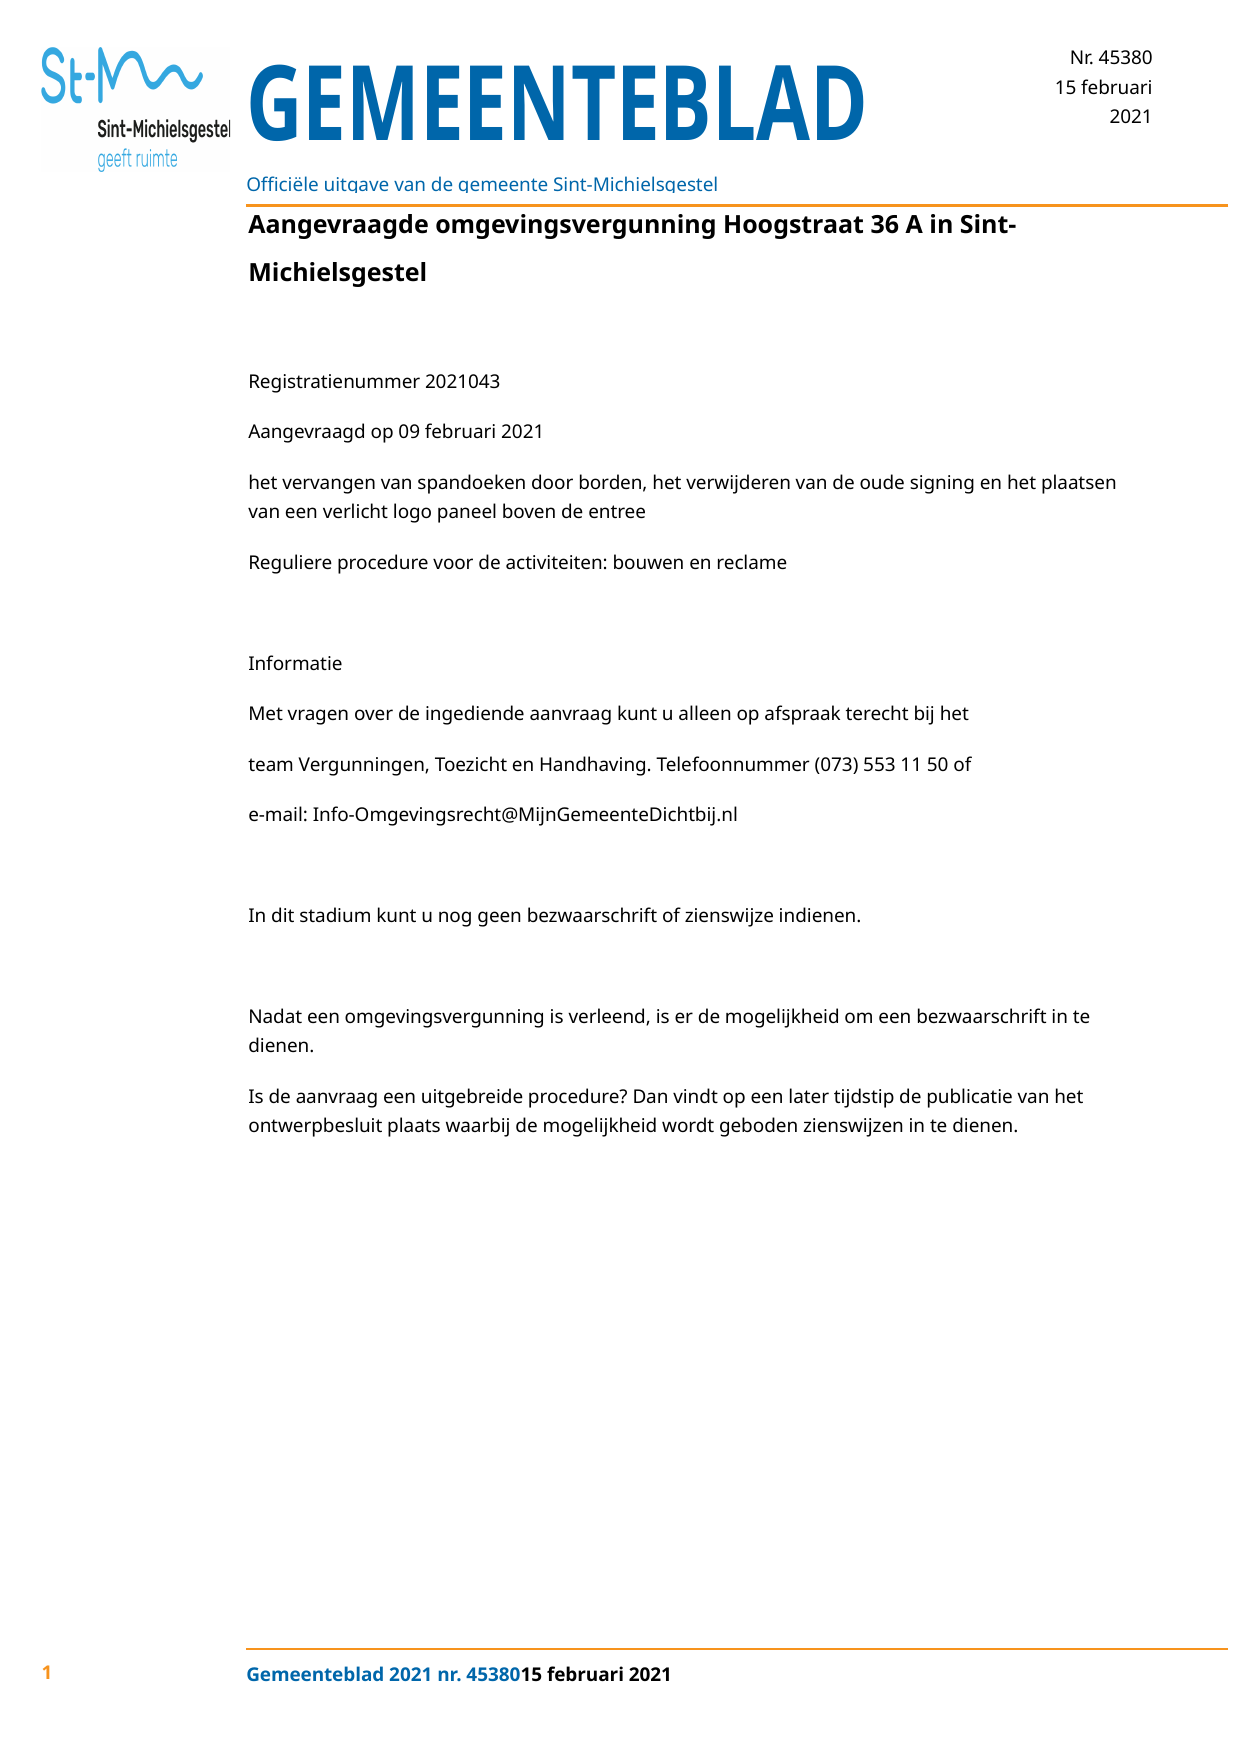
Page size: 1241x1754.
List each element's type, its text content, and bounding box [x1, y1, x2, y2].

text Aangevraagde omgevingsvergunning Hoogstraat 36 A in Sint-Michielsgestel [248, 207, 1152, 288]
text Met vragen over de ingediende aanvraag kunt u alleen op afspraak terecht bij het [248, 700, 1152, 726]
text Aangevraagd op 09 februari 2021 [248, 419, 1152, 444]
text Nadat een omgevingsvergunning is verleend, is er de mogelijkheid om een bezwaarschrift in te dienen. [248, 1003, 1152, 1058]
text Informatie [248, 650, 1152, 676]
text Reguliere procedure voor de activiteiten: bouwen en reclame [248, 549, 1152, 575]
text In dit stadium kunt u nog geen bezwaarschrift of zienswijze indienen. [248, 902, 1152, 928]
text het vervangen van spandoeken door borden, het verwijderen van de oude signing en het plaatsen van een verlicht logo paneel boven de entree [248, 469, 1152, 524]
text Is de aanvraag een uitgebreide procedure? Dan vindt op een later tijdstip de publicatie van het ontwerpbesluit plaats waarbij de mogelijkheid wordt geboden zienswijzen in te dienen. [248, 1083, 1152, 1138]
text Registratienummer 2021043 [248, 368, 1152, 394]
text e-mail: Info-Omgevingsrecht@MijnGemeenteDichtbij.nl [248, 801, 1152, 827]
text team Vergunningen, Toezicht en Handhaving. Telefoonnummer (073) 553 11 50 of [248, 751, 1152, 777]
picture [41, 47, 231, 172]
